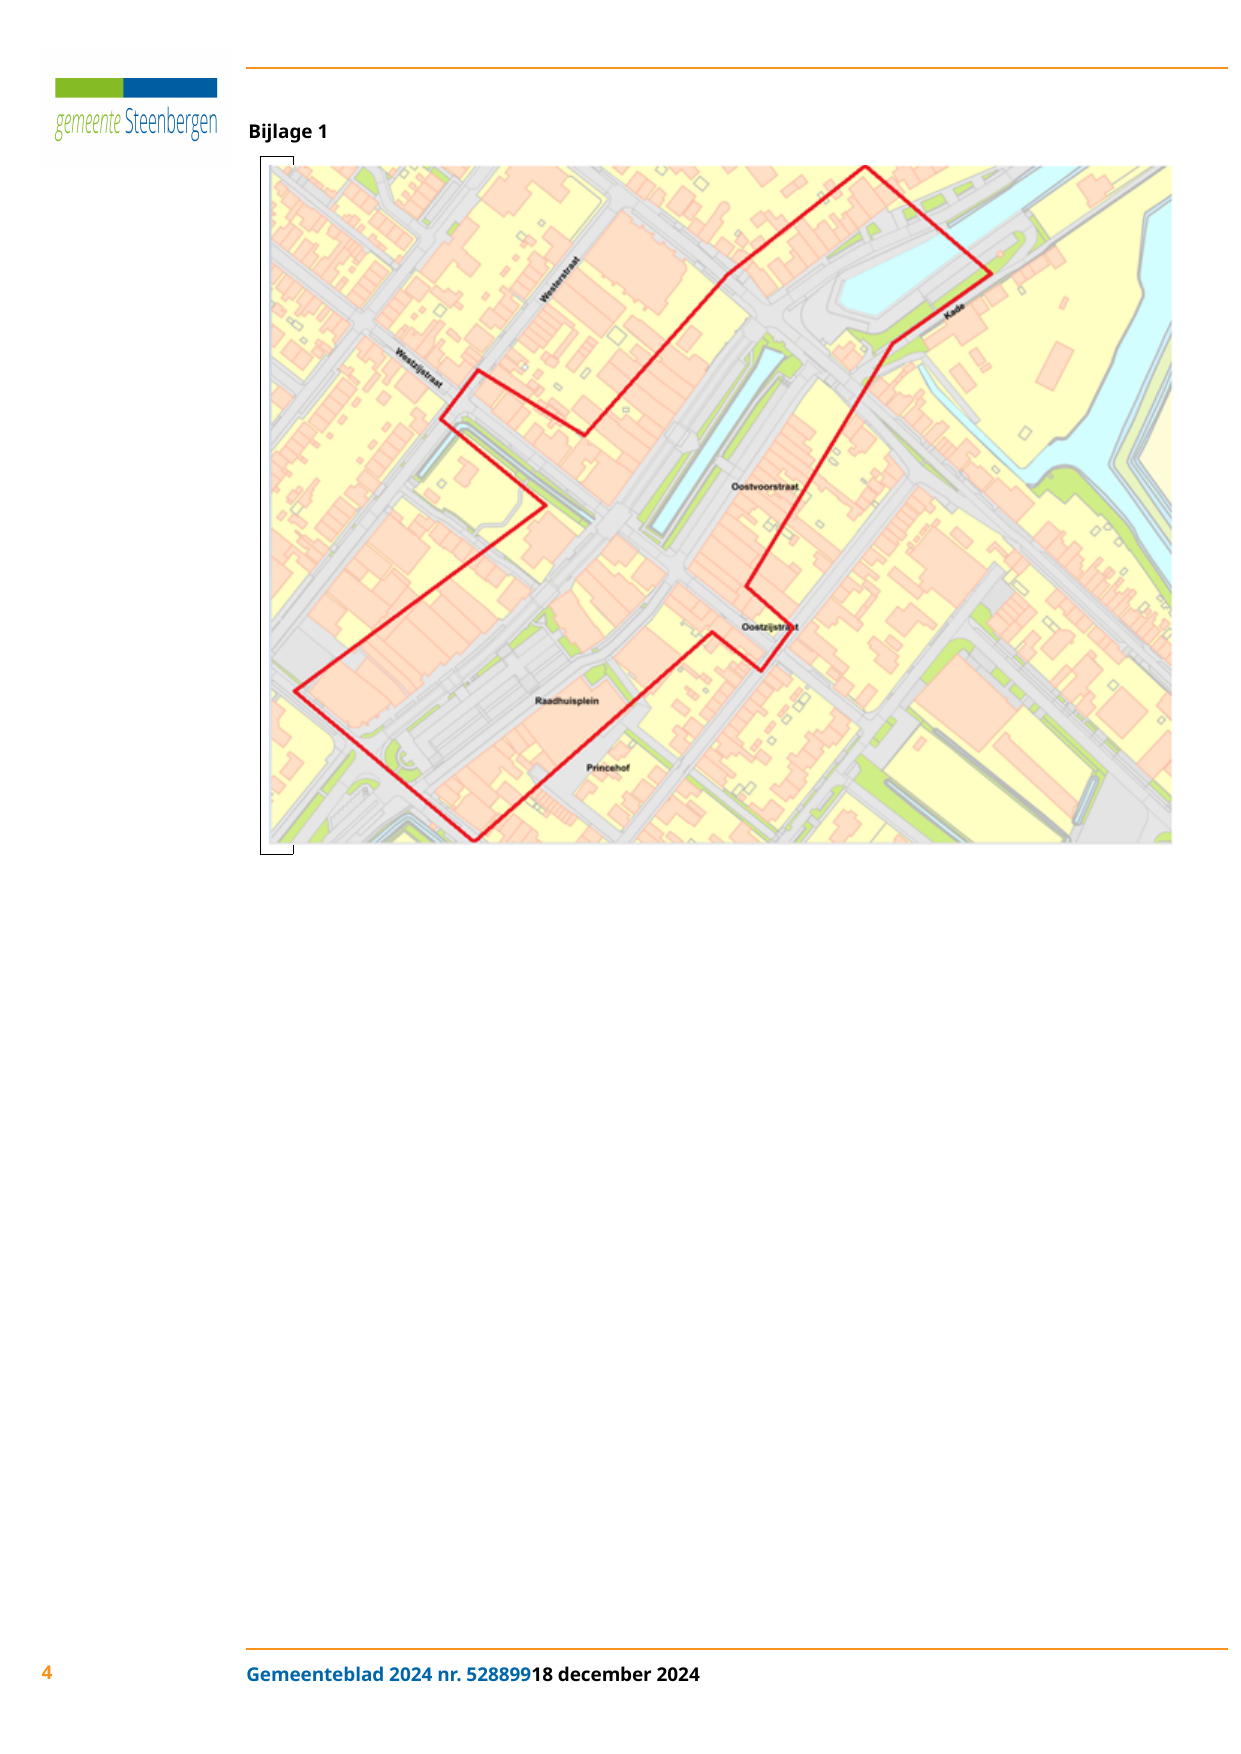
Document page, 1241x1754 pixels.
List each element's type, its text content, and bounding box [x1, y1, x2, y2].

picture [41, 47, 231, 172]
text Bijlage 1 [248, 116, 1152, 144]
picture [268, 165, 1173, 845]
